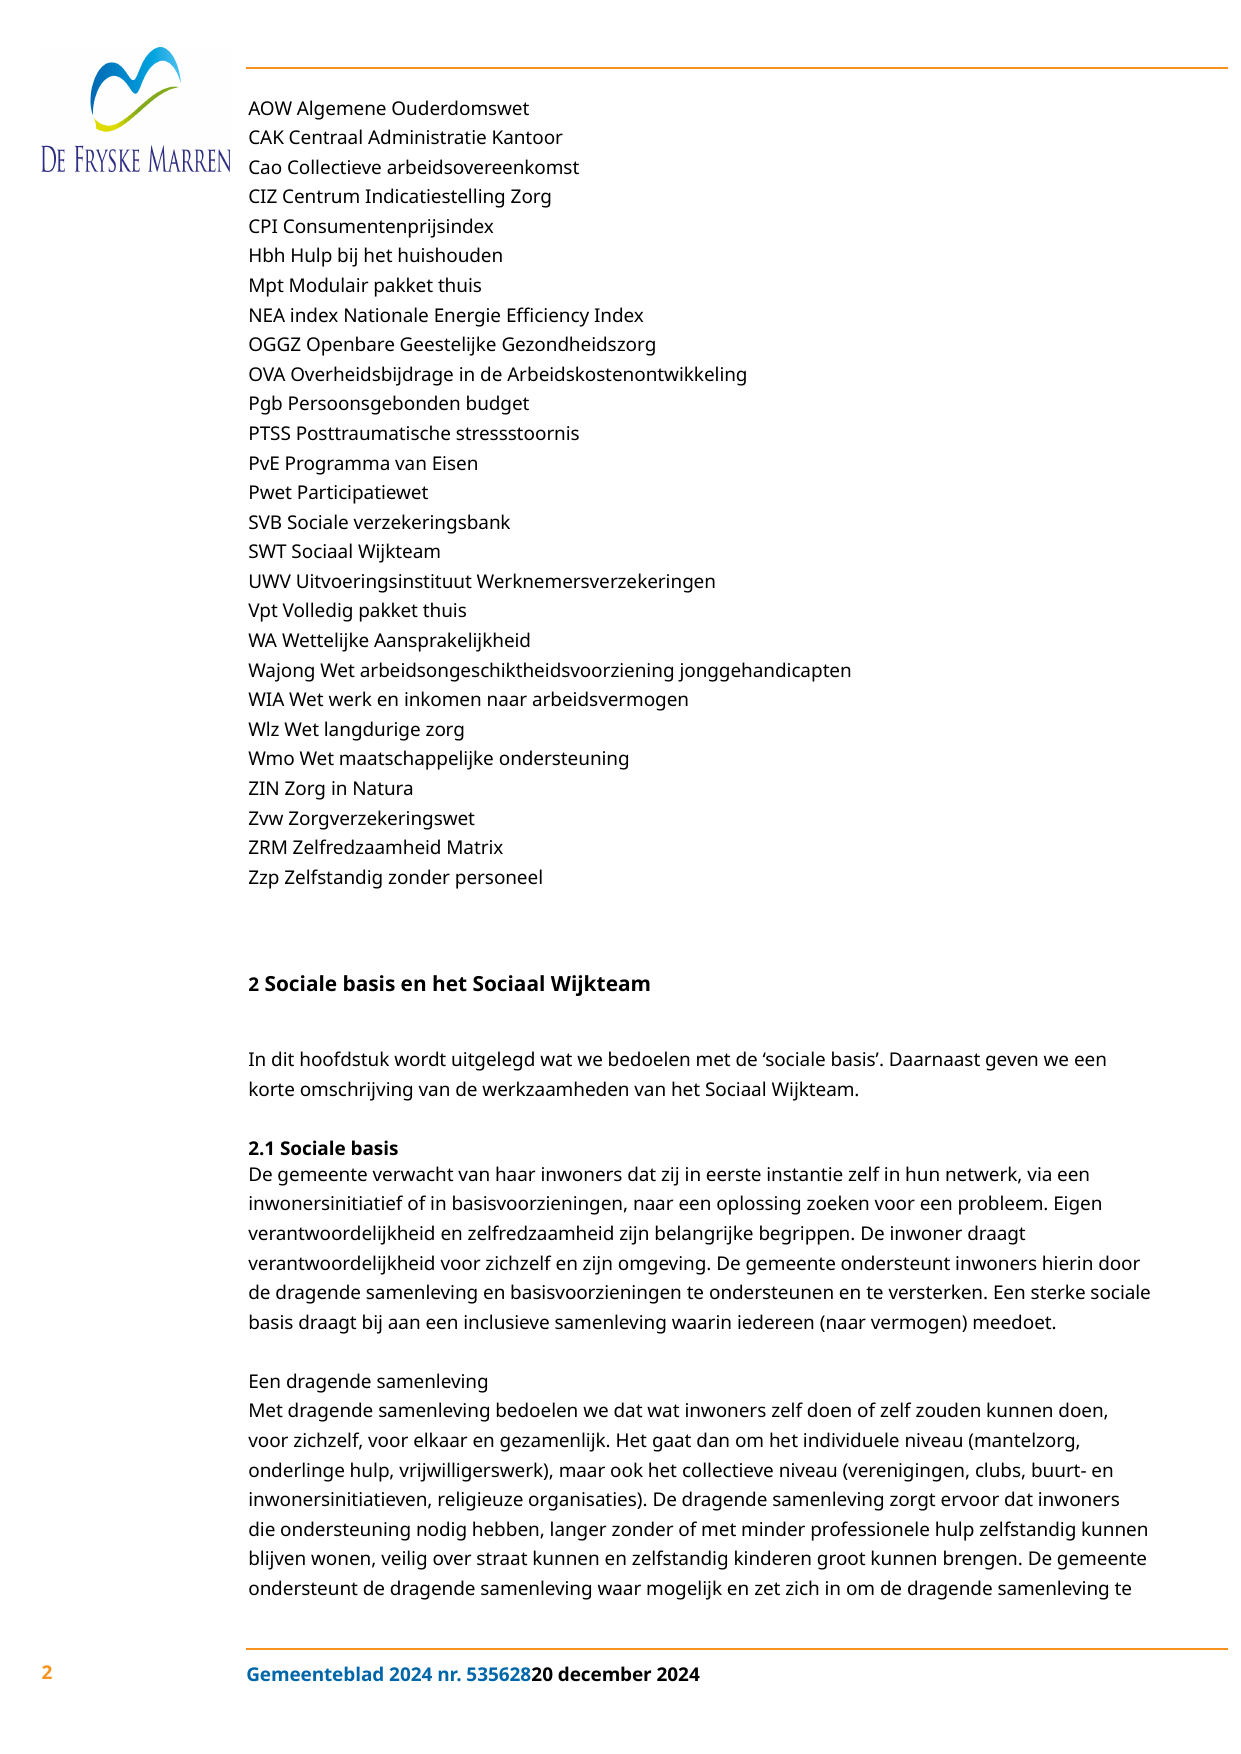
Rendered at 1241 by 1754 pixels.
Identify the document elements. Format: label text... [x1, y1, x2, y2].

text Een dragende samenleving [248, 1368, 1152, 1394]
text CAK Centraal Administratie Kantoor [248, 124, 1152, 150]
text Zzp Zelfstandig zonder personeel [248, 864, 1152, 890]
text Cao Collectieve arbeidsovereenkomst [248, 154, 1152, 180]
text Mpt Modulair pakket thuis [248, 272, 1152, 298]
text 2 Sociale basis en het Sociaal Wijkteam [248, 969, 1152, 997]
text OVA Overheidsbijdrage in de Arbeidskostenontwikkeling [248, 361, 1152, 387]
text Pgb Persoonsgebonden budget [248, 391, 1152, 416]
text ZIN Zorg in Natura [248, 775, 1152, 801]
text WA Wettelijke Aansprakelijkheid [248, 627, 1152, 653]
text Met dragende samenleving bedoelen we dat wat inwoners zelf doen of zelf zouden kunnen doen, voor zichzelf, voor elkaar en gezamenlijk. Het gaat dan om het individuele niveau (mantelzorg, onderlinge hulp, vrijwilligerswerk), maar ook het collectieve niveau (verenigingen, clubs, buurt- en inwonersinitiatieven, religieuze organisaties). De dragende samenleving zorgt ervoor dat inwoners die ondersteuning nodig hebben, langer zonder of met minder professionele hulp zelfstandig kunnen blijven wonen, veilig over straat kunnen en zelfstandig kinderen groot kunnen brengen. De gemeente ondersteunt de dragende samenleving waar mogelijk en zet zich in om de dragende samenleving te [248, 1398, 1152, 1601]
text AOW Algemene Ouderdomswet [248, 95, 1152, 121]
text De gemeente verwacht van haar inwoners dat zij in eerste instantie zelf in hun netwerk, via een inwonersinitiatief of in basisvoorzieningen, naar een oplossing zoeken voor een probleem. Eigen verantwoordelijkheid en zelfredzaamheid zijn belangrijke begrippen. De inwoner draagt verantwoordelijkheid voor zichzelf en zijn omgeving. De gemeente ondersteunt inwoners hierin door de dragende samenleving en basisvoorzieningen te ondersteunen en te versterken. Een sterke sociale basis draagt bij aan een inclusieve samenleving waarin iedereen (naar vermogen) meedoet. [248, 1161, 1152, 1334]
text SVB Sociale verzekeringsbank [248, 509, 1152, 535]
text Pwet Participatiewet [248, 479, 1152, 505]
text SWT Sociaal Wijkteam [248, 538, 1152, 564]
text ZRM Zelfredzaamheid Matrix [248, 834, 1152, 860]
text Zvw Zorgverzekeringswet [248, 805, 1152, 831]
text Wajong Wet arbeidsongeschiktheidsvoorziening jonggehandicapten [248, 657, 1152, 683]
text Wmo Wet maatschappelijke ondersteuning [248, 746, 1152, 771]
text CIZ Centrum Indicatiestelling Zorg [248, 183, 1152, 209]
text PTSS Posttraumatische stressstoornis [248, 420, 1152, 446]
text WIA Wet werk en inkomen naar arbeidsvermogen [248, 686, 1152, 712]
text Wlz Wet langdurige zorg [248, 716, 1152, 742]
text CPI Consumentenprijsindex [248, 213, 1152, 239]
text PvE Programma van Eisen [248, 450, 1152, 476]
text Vpt Volledig pakket thuis [248, 598, 1152, 623]
text 2.1 Sociale basis [248, 1135, 1152, 1161]
text Hbh Hulp bij het huishouden [248, 243, 1152, 268]
picture [41, 47, 231, 172]
text NEA index Nationale Energie Efficiency Index [248, 302, 1152, 328]
text OGGZ Openbare Geestelijke Gezondheidszorg [248, 331, 1152, 357]
text In dit hoofdstuk wordt uitgelegd wat we bedoelen met de ‘sociale basis’. Daarnaast geven we een korte omschrijving van de werkzaamheden van het Sociaal Wijkteam. [248, 1046, 1152, 1102]
text UWV Uitvoeringsinstituut Werknemersverzekeringen [248, 568, 1152, 594]
